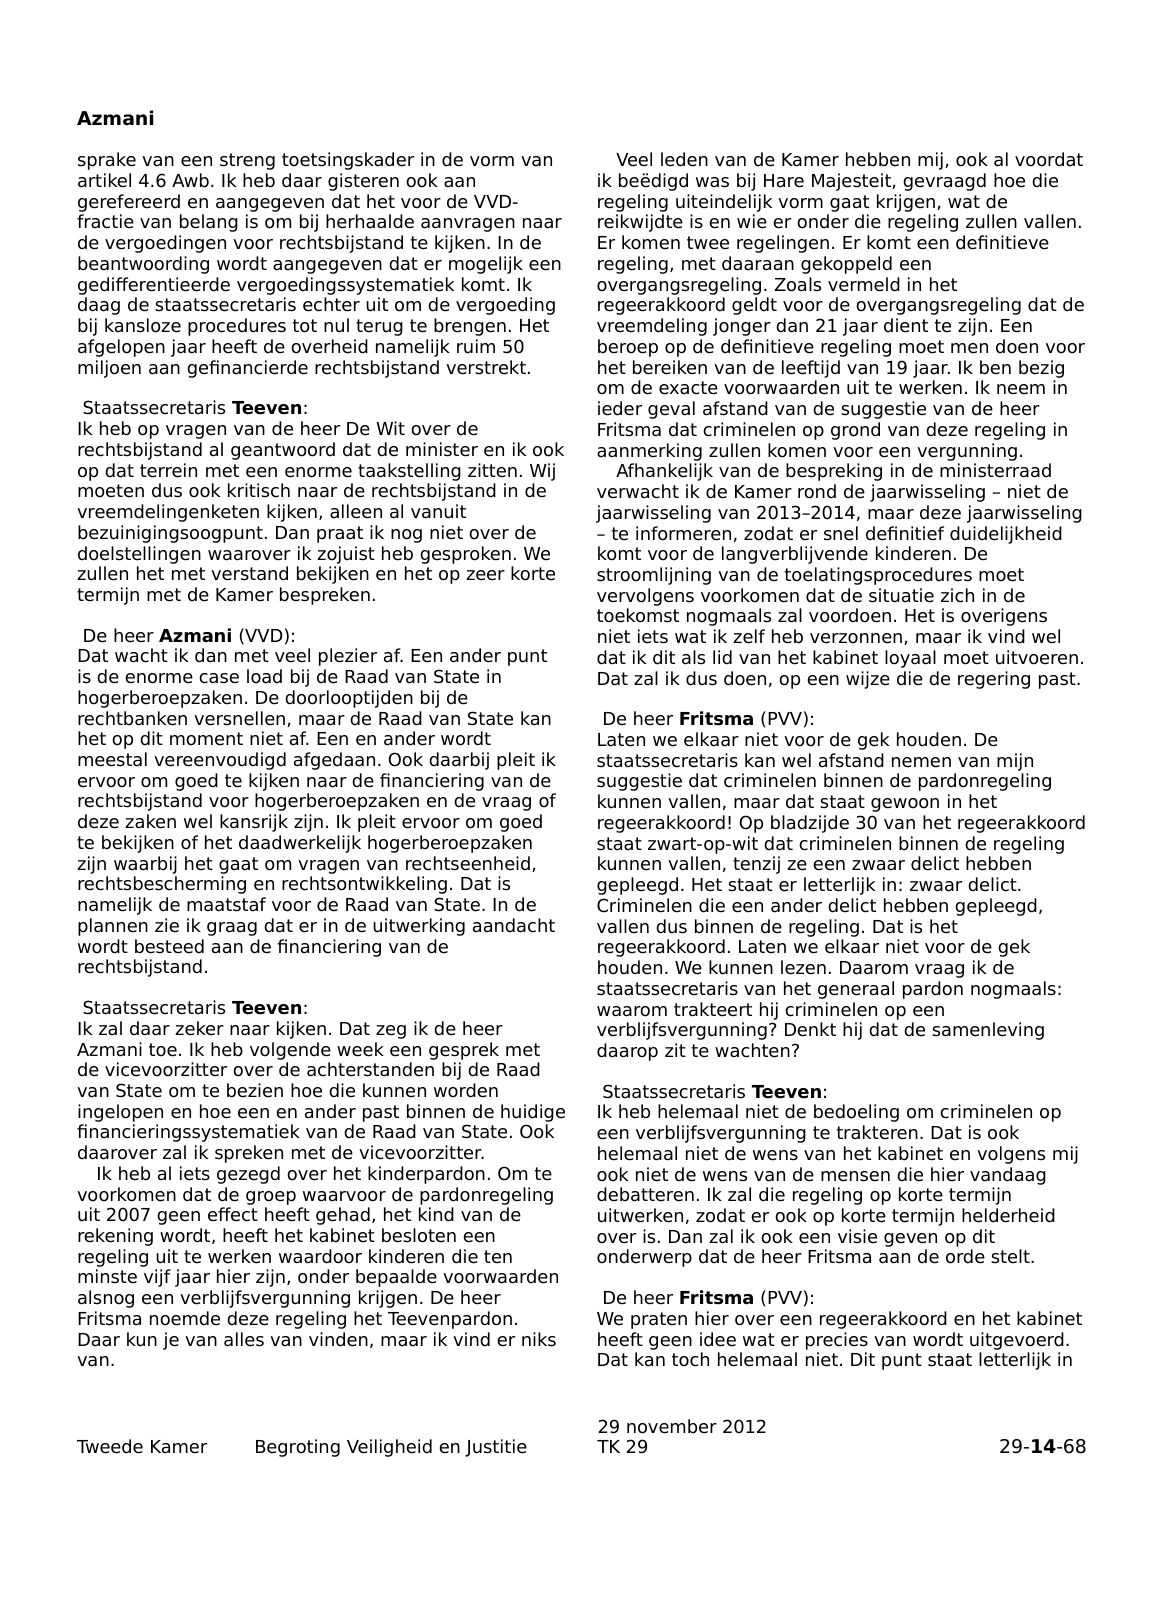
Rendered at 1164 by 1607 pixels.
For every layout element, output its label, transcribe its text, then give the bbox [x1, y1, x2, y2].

text Ik heb op vragen van de heer De Wit over de rechtsbijstand al geantwoord dat de minister en ik ook op dat terrein met een enorme taakstelling zitten. Wij moeten dus ook kritisch naar de rechtsbijstand in de vreemdelingenketen kijken, alleen al vanuit bezuinigingsoogpunt. Dan praat ik nog niet over de doelstellingen waarover ik zojuist heb gesproken. We zullen het met verstand bekijken en het op zeer korte termijn met de Kamer bespreken. [77, 419, 567, 606]
text Staatssecretaris Teeven: [596, 1082, 1087, 1102]
text De heer Fritsma (PVV): [596, 709, 1087, 730]
text Dat wacht ik dan met veel plezier af. Een ander punt is de enorme case load bij de Raad van State in hogerberoepzaken. De doorlooptijden bij de rechtbanken versnellen, maar de Raad van State kan het op dit moment niet af. Een en ander wordt meestal vereenvoudigd afgedaan. Ook daarbij pleit ik ervoor om goed te kijken naar de financiering van de rechtsbijstand voor hogerberoepzaken en de vraag of deze zaken wel kansrijk zijn. Ik pleit ervoor om goed te bekijken of het daadwerkelijk hogerberoepzaken zijn waarbij het gaat om vragen van rechtseenheid, rechtsbescherming en rechtsontwikkeling. Dat is namelijk de maatstaf voor de Raad van State. In de plannen zie ik graag dat er in de uitwerking aandacht wordt besteed aan de financiering van de rechtsbijstand. [77, 646, 567, 978]
text Staatssecretaris Teeven: [77, 398, 567, 419]
text Ik heb helemaal niet de bedoeling om criminelen op een verblijfsvergunning te trakteren. Dat is ook helemaal niet de wens van het kabinet en volgens mij ook niet de wens van de mensen die hier vandaag debatteren. Ik zal die regeling op korte termijn uitwerken, zodat er ook op korte termijn helderheid over is. Dan zal ik ook een visie geven op dit onderwerp dat de heer Fritsma aan de orde stelt. [596, 1102, 1087, 1268]
text Laten we elkaar niet voor de gek houden. De staatssecretaris kan wel afstand nemen van mijn suggestie dat criminelen binnen de pardonregeling kunnen vallen, maar dat staat gewoon in het regeerakkoord! Op bladzijde 30 van het regeerakkoord staat zwart-op-wit dat criminelen binnen de regeling kunnen vallen, tenzij ze een zwaar delict hebben gepleegd. Het staat er letterlijk in: zwaar delict. Criminelen die een ander delict hebben gepleegd, vallen dus binnen de regeling. Dat is het regeerakkoord. Laten we elkaar niet voor de gek houden. We kunnen lezen. Daarom vraag ik de staatssecretaris van het generaal pardon nogmaals: waarom trakteert hij criminelen op een verblijfsvergunning? Denkt hij dat de samenleving daarop zit te wachten? [596, 730, 1087, 1062]
text De heer Fritsma (PVV): [596, 1288, 1087, 1309]
text De heer Azmani (VVD): [77, 626, 567, 646]
text Afhankelijk van de bespreking in de ministerraad verwacht ik de Kamer rond de jaarwisseling – niet de jaarwisseling van 2013–2014, maar deze jaarwisseling – te informeren, zodat er snel definitief duidelijkheid komt voor de langverblijvende kinderen. De stroomlijning van de toelatingsprocedures moet vervolgens voorkomen dat de situatie zich in de toekomst nogmaals zal voordoen. Het is overigens niet iets wat ik zelf heb verzonnen, maar ik vind wel dat ik dit als lid van het kabinet loyaal moet uitvoeren. Dat zal ik dus doen, op een wijze die de regering past. [596, 461, 1087, 689]
text Ik heb al iets gezegd over het kinderpardon. Om te voorkomen dat de groep waarvoor de pardonregeling uit 2007 geen effect heeft gehad, het kind van de rekening wordt, heeft het kabinet besloten een regeling uit te werken waardoor kinderen die ten minste vijf jaar hier zijn, onder bepaalde voorwaarden alsnog een verblijfsvergunning krijgen. De heer Fritsma noemde deze regeling het Teevenpardon. Daar kun je van alles van vinden, maar ik vind er niks van. [77, 1164, 567, 1371]
text Staatssecretaris Teeven: [77, 998, 567, 1019]
text Ik zal daar zeker naar kijken. Dat zeg ik de heer Azmani toe. Ik heb volgende week een gesprek met de vicevoorzitter over de achterstanden bij de Raad van State om te bezien hoe die kunnen worden ingelopen en hoe een en ander past binnen de huidige financieringssystematiek van de Raad van State. Ook daarover zal ik spreken met de vicevoorzitter. [77, 1019, 567, 1164]
text Veel leden van de Kamer hebben mij, ook al voordat ik beëdigd was bij Hare Majesteit, gevraagd hoe die regeling uiteindelijk vorm gaat krijgen, wat de reikwijdte is en wie er onder die regeling zullen vallen. Er komen twee regelingen. Er komt een definitieve regeling, met daaraan gekoppeld een overgangsregeling. Zoals vermeld in het regeerakkoord geldt voor de overgangsregeling dat de vreemdeling jonger dan 21 jaar dient te zijn. Een beroep op de definitieve regeling moet men doen voor het bereiken van de leeftijd van 19 jaar. Ik ben bezig om de exacte voorwaarden uit te werken. Ik neem in ieder geval afstand van de suggestie van de heer Fritsma dat criminelen op grond van deze regeling in aanmerking zullen komen voor een vergunning. [596, 150, 1087, 461]
text sprake van een streng toetsingskader in de vorm van artikel 4.6 Awb. Ik heb daar gisteren ook aan gerefereerd en aangegeven dat het voor de VVD-fractie van belang is om bij herhaalde aanvragen naar de vergoedingen voor rechtsbijstand te kijken. In de beantwoording wordt aangegeven dat er mogelijk een gedifferentieerde vergoedingssystematiek komt. Ik daag de staatssecretaris echter uit om de vergoeding bij kansloze procedures tot nul terug te brengen. Het afgelopen jaar heeft de overheid namelijk ruim 50 miljoen aan gefinancierde rechtsbijstand verstrekt. [77, 150, 567, 378]
text We praten hier over een regeerakkoord en het kabinet heeft geen idee wat er precies van wordt uitgevoerd. Dat kan toch helemaal niet. Dit punt staat letterlijk in [596, 1309, 1087, 1371]
